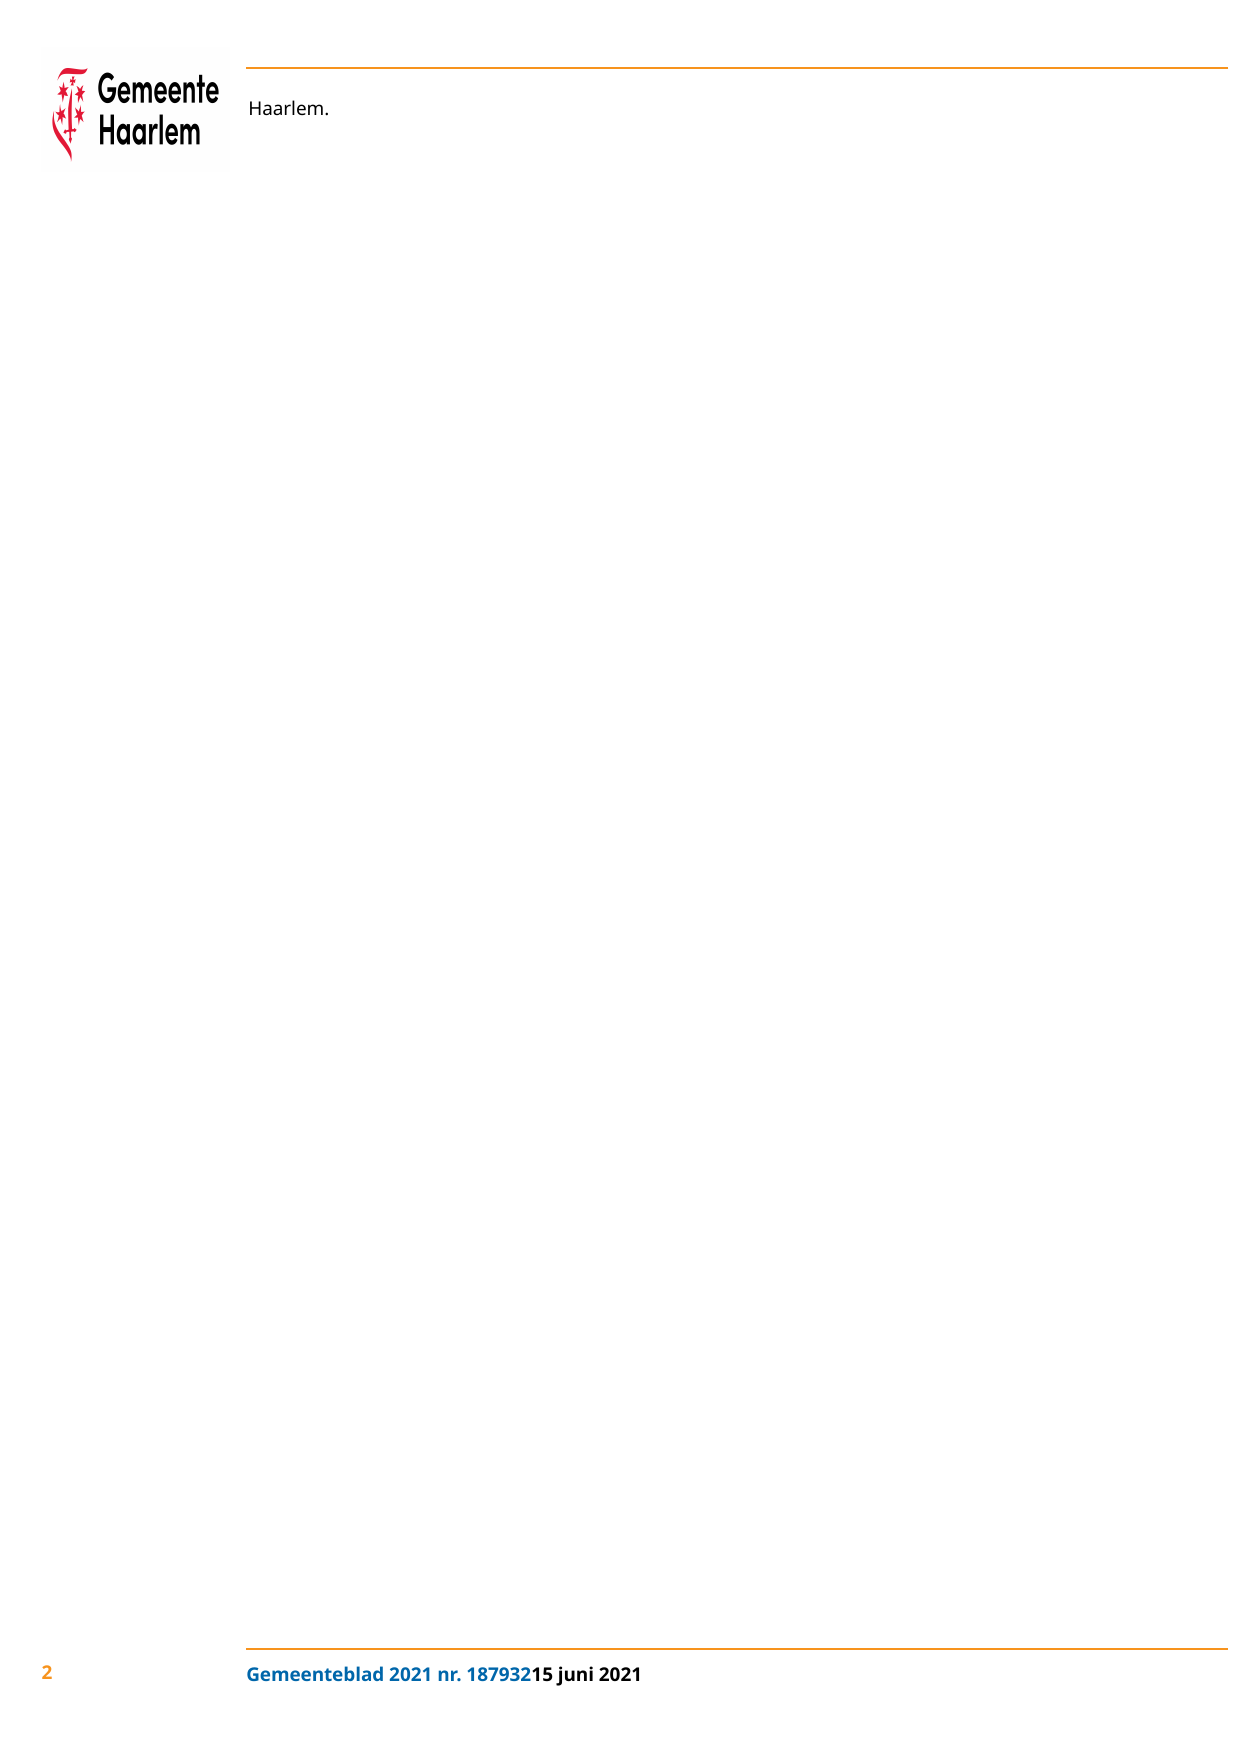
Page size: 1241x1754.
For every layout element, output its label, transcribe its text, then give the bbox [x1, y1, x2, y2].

text Haarlem. [248, 95, 1152, 121]
picture [41, 47, 231, 172]
